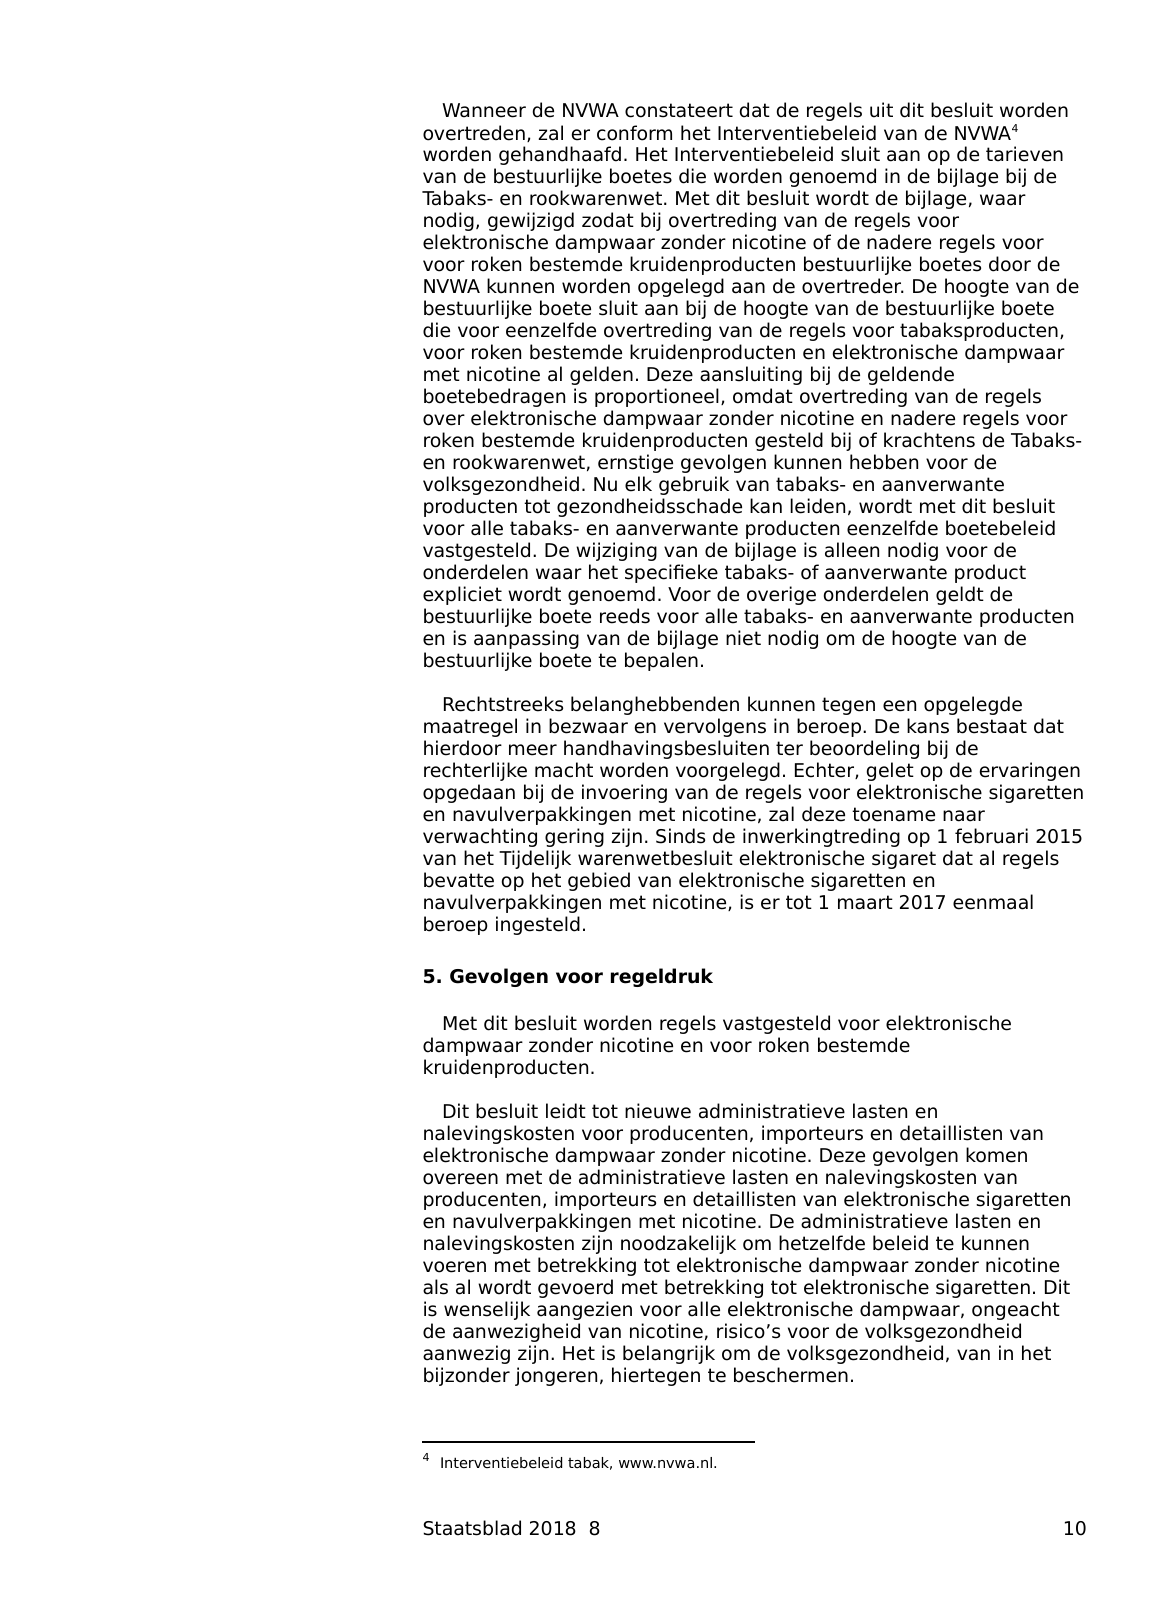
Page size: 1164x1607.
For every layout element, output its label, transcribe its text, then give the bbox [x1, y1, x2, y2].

text Wanneer de NVWA constateert dat de regels uit dit besluit worden overtreden, zal er conform het Interventiebeleid van de NVWA worden gehandhaafd. Het Interventiebeleid sluit aan op de tarieven van de bestuurlijke boetes die worden genoemd in de bijlage bij de Tabaks- en rookwarenwet. Met dit besluit wordt de bijlage, waar nodig, gewijzigd zodat bij overtreding van de regels voor elektronische dampwaar zonder nicotine of de nadere regels voor voor roken bestemde kruidenproducten bestuurlijke boetes door de NVWA kunnen worden opgelegd aan de overtreder. De hoogte van de bestuurlijke boete sluit aan bij de hoogte van de bestuurlijke boete die voor eenzelfde overtreding van de regels voor tabaksproducten, voor roken bestemde kruidenproducten en elektronische dampwaar met nicotine al gelden. Deze aansluiting bij de geldende boetebedragen is proportioneel, omdat overtreding van de regels over elektronische dampwaar zonder nicotine en nadere regels voor roken bestemde kruidenproducten gesteld bij of krachtens de Tabaks- en rookwarenwet, ernstige gevolgen kunnen hebben voor de volksgezondheid. Nu elk gebruik van tabaks- en aanverwante producten tot gezondheidsschade kan leiden, wordt met dit besluit voor alle tabaks- en aanverwante producten eenzelfde boetebeleid vastgesteld. De wijziging van de bijlage is alleen nodig voor de onderdelen waar het specifieke tabaks- of aanverwante product expliciet wordt genoemd. Voor de overige onderdelen geldt de bestuurlijke boete reeds voor alle tabaks- en aanverwante producten en is aanpassing van de bijlage niet nodig om de hoogte van de bestuurlijke boete te bepalen. [422, 100, 1087, 672]
text Met dit besluit worden regels vastgesteld voor elektronische dampwaar zonder nicotine en voor roken bestemde kruidenproducten. [422, 1013, 1087, 1079]
text Rechtstreeks belanghebbenden kunnen tegen een opgelegde maatregel in bezwaar en vervolgens in beroep. De kans bestaat dat hierdoor meer handhavingsbesluiten ter beoordeling bij de rechterlijke macht worden voorgelegd. Echter, gelet op de ervaringen opgedaan bij de invoering van de regels voor elektronische sigaretten en navulverpakkingen met nicotine, zal deze toename naar verwachting gering zijn. Sinds de inwerkingtreding op 1 februari 2015 van het Tijdelijk warenwetbesluit elektronische sigaret dat al regels bevatte op het gebied van elektronische sigaretten en navulverpakkingen met nicotine, is er tot 1 maart 2017 eenmaal beroep ingesteld. [422, 694, 1087, 936]
subtitle 5. Gevolgen voor regeldruk [422, 966, 1087, 988]
text Interventiebeleid tabak, www.nvwa.nl. [422, 1451, 1087, 1473]
text Dit besluit leidt tot nieuwe administratieve lasten en nalevingskosten voor producenten, importeurs en detaillisten van elektronische dampwaar zonder nicotine. Deze gevolgen komen overeen met de administratieve lasten en nalevingskosten van producenten, importeurs en detaillisten van elektronische sigaretten en navulverpakkingen met nicotine. De administratieve lasten en nalevingskosten zijn noodzakelijk om hetzelfde beleid te kunnen voeren met betrekking tot elektronische dampwaar zonder nicotine als al wordt gevoerd met betrekking tot elektronische sigaretten. Dit is wenselijk aangezien voor alle elektronische dampwaar, ongeacht de aanwezigheid van nicotine, risico’s voor de volksgezondheid aanwezig zijn. Het is belangrijk om de volksgezondheid, van in het bijzonder jongeren, hiertegen te beschermen. [422, 1101, 1087, 1387]
